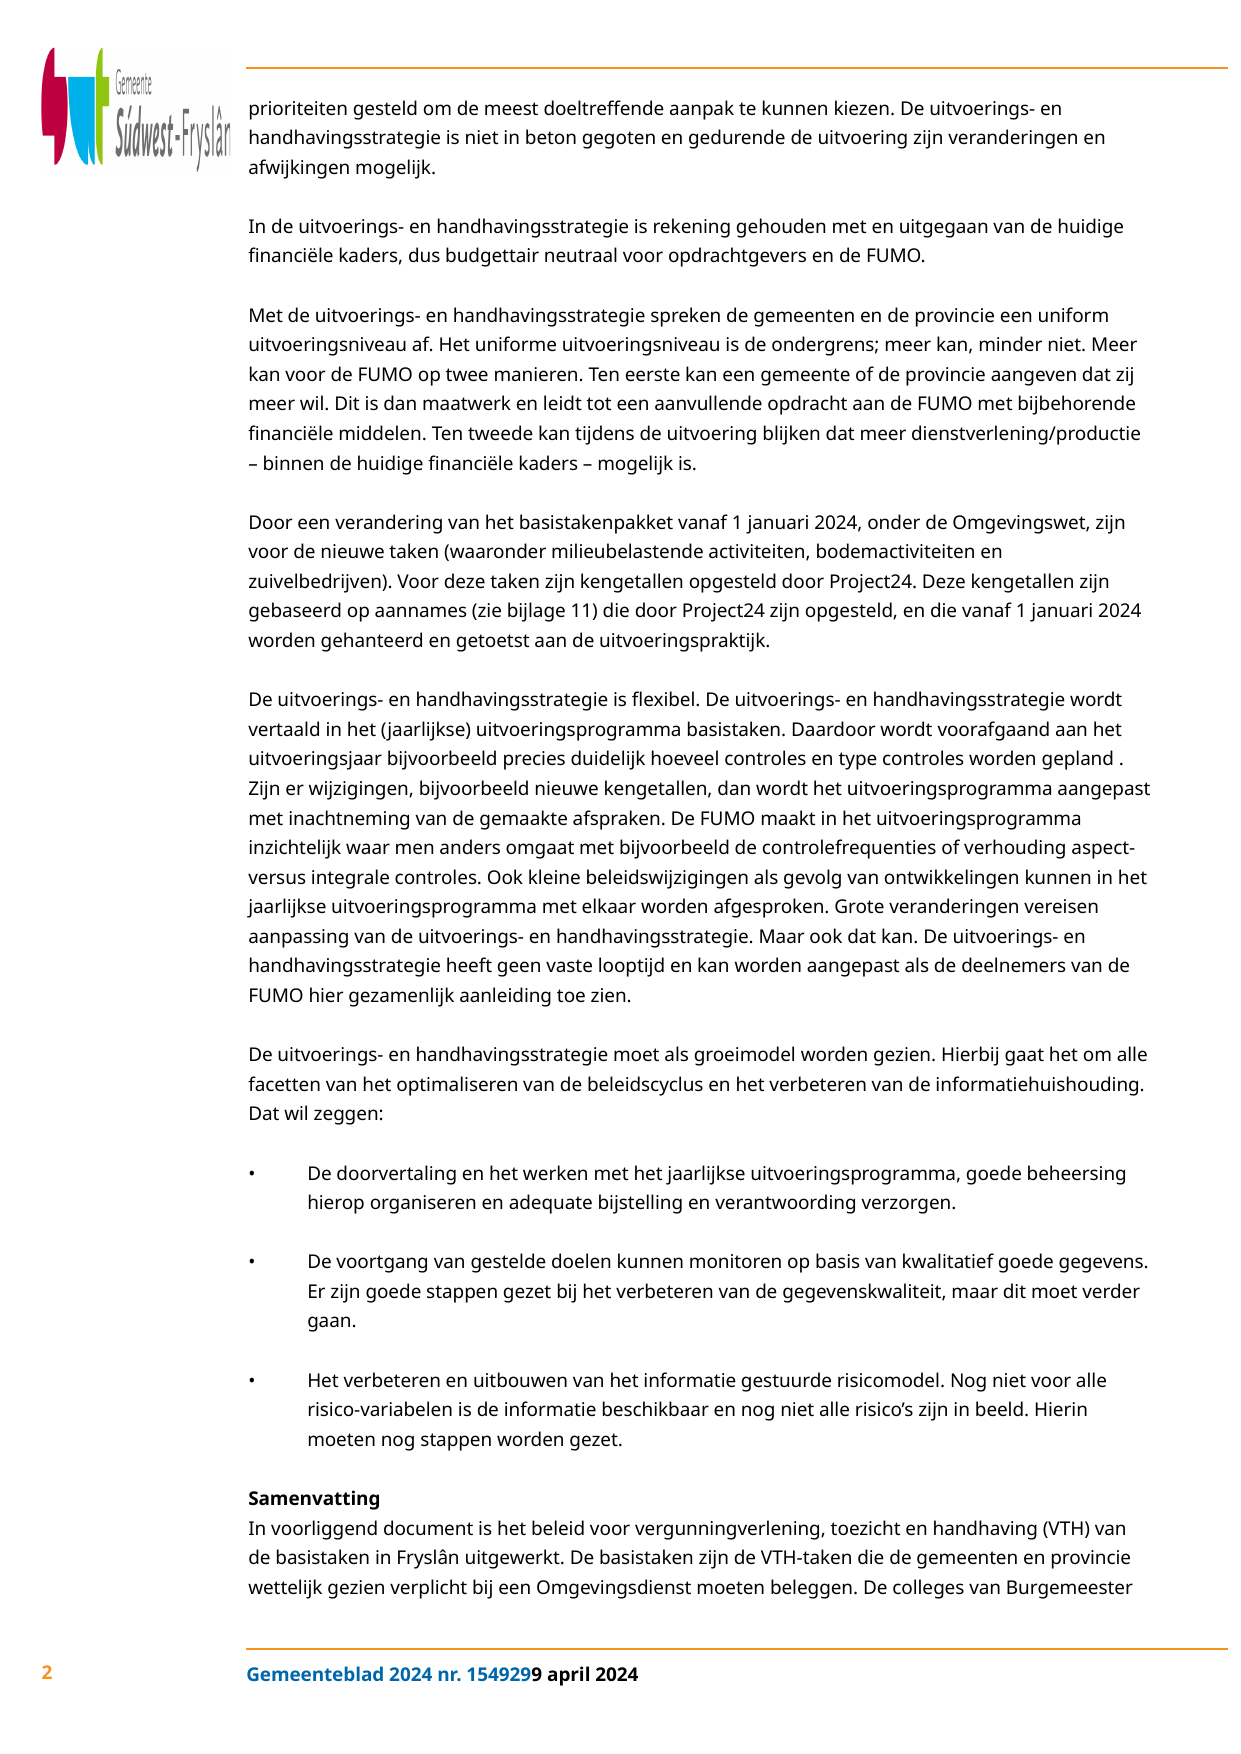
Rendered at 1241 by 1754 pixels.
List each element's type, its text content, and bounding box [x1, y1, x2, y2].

text Samenvatting [248, 1485, 1152, 1511]
text De uitvoerings- en handhavingsstrategie is flexibel. De uitvoerings- en handhavingsstrategie wordt vertaald in het (jaarlijkse) uitvoeringsprogramma basistaken. Daardoor wordt voorafgaand aan het uitvoeringsjaar bijvoorbeeld precies duidelijk hoeveel controles en type controles worden gepland . Zijn er wijzigingen, bijvoorbeeld nieuwe kengetallen, dan wordt het uitvoeringsprogramma aangepast met inachtneming van de gemaakte afspraken. De FUMO maakt in het uitvoeringsprogramma inzichtelijk waar men anders omgaat met bijvoorbeeld de controlefrequenties of verhouding aspect- versus integrale controles. Ook kleine beleidswijzigingen als gevolg van ontwikkelingen kunnen in het jaarlijkse uitvoeringsprogramma met elkaar worden afgesproken. Grote veranderingen vereisen aanpassing van de uitvoerings- en handhavingsstrategie. Maar ook dat kan. De uitvoerings- en handhavingsstrategie heeft geen vaste looptijd en kan worden aangepast als de deelnemers van de FUMO hier gezamenlijk aanleiding toe zien. [248, 686, 1152, 1008]
text De uitvoerings- en handhavingsstrategie moet als groeimodel worden gezien. Hierbij gaat het om alle facetten van het optimaliseren van de beleidscyclus en het verbeteren van de informatiehuishouding. Dat wil zeggen: [248, 1041, 1152, 1126]
list De voortgang van gestelde doelen kunnen monitoren op basis van kwalitatief goede gegevens. Er zijn goede stappen gezet bij het verbeteren van de gegevenskwaliteit, maar dit moet verder gaan. [248, 1248, 1152, 1333]
list Het verbeteren en uitbouwen van het informatie gestuurde risicomodel. Nog niet voor alle risico-variabelen is de informatie beschikbaar en nog niet alle risico’s zijn in beeld. Hierin moeten nog stappen worden gezet. [248, 1367, 1152, 1452]
picture [41, 47, 231, 172]
text Met de uitvoerings- en handhavingsstrategie spreken de gemeenten en de provincie een uniform uitvoeringsniveau af. Het uniforme uitvoeringsniveau is de ondergrens; meer kan, minder niet. Meer kan voor de FUMO op twee manieren. Ten eerste kan een gemeente of de provincie aangeven dat zij meer wil. Dit is dan maatwerk en leidt tot een aanvullende opdracht aan de FUMO met bijbehorende financiële middelen. Ten tweede kan tijdens de uitvoering blijken dat meer dienstverlening/productie – binnen de huidige financiële kaders – mogelijk is. [248, 302, 1152, 476]
text prioriteiten gesteld om de meest doeltreffende aanpak te kunnen kiezen. De uitvoerings- en handhavingsstrategie is niet in beton gegoten en gedurende de uitvoering zijn veranderingen en afwijkingen mogelijk. [248, 95, 1152, 180]
list De doorvertaling en het werken met het jaarlijkse uitvoeringsprogramma, goede beheersing hierop organiseren en adequate bijstelling en verantwoording verzorgen. [248, 1160, 1152, 1215]
text In voorliggend document is het beleid voor vergunningverlening, toezicht en handhaving (VTH) van de basistaken in Fryslân uitgewerkt. De basistaken zijn de VTH-taken die de gemeenten en provincie wettelijk gezien verplicht bij een Omgevingsdienst moeten beleggen. De colleges van Burgemeester [248, 1515, 1152, 1600]
text In de uitvoerings- en handhavingsstrategie is rekening gehouden met en uitgegaan van de huidige financiële kaders, dus budgettair neutraal voor opdrachtgevers en de FUMO. [248, 213, 1152, 268]
text Door een verandering van het basistakenpakket vanaf 1 januari 2024, onder de Omgevingswet, zijn voor de nieuwe taken (waaronder milieubelastende activiteiten, bodemactiviteiten en zuivelbedrijven). Voor deze taken zijn kengetallen opgesteld door Project24. Deze kengetallen zijn gebaseerd op aannames (zie bijlage 11) die door Project24 zijn opgesteld, en die vanaf 1 januari 2024 worden gehanteerd en getoetst aan de uitvoeringspraktijk. [248, 509, 1152, 653]
